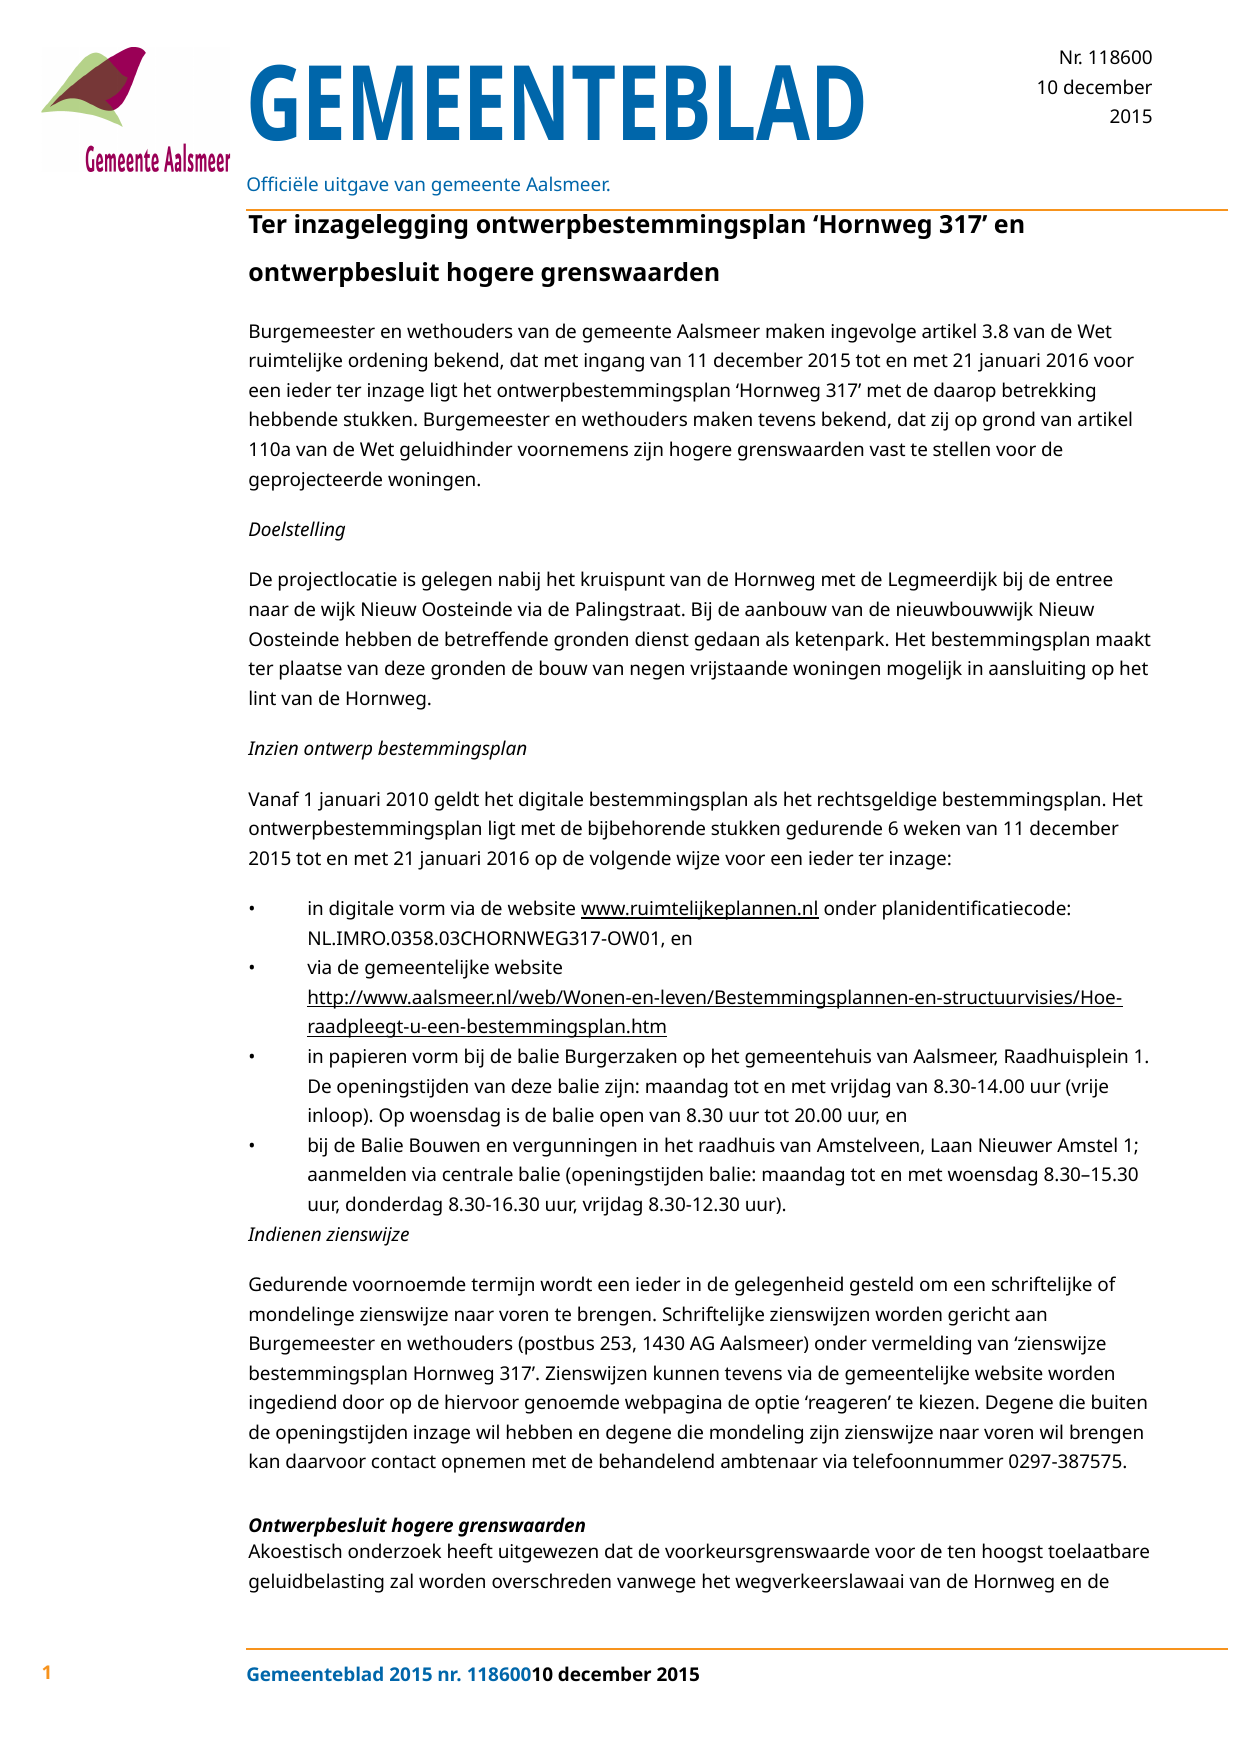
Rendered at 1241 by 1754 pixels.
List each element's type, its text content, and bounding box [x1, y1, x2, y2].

text Doelstelling [248, 516, 1152, 542]
list in digitale vorm via de website www.ruimtelijkeplannen.nl onder planidentificatiecode: NL.IMRO.0358.03CHORNWEG317-OW01, en [248, 895, 1152, 951]
text Inzien ontwerp bestemmingsplan [248, 735, 1152, 761]
picture [41, 47, 231, 172]
text Akoestisch onderzoek heeft uitgewezen dat de voorkeursgrenswaarde voor de ten hoogst toelaatbare geluidbelasting zal worden overschreden vanwege het wegverkeerslawaai van de Hornweg en de [248, 1538, 1152, 1594]
text Indienen zienswijze [248, 1221, 1152, 1247]
text Gedurende voornoemde termijn wordt een ieder in de gelegenheid gesteld om een schriftelijke of mondelinge zienswijze naar voren te brengen. Schriftelijke zienswijzen worden gericht aan Burgemeester en wethouders (postbus 253, 1430 AG Aalsmeer) onder vermelding van ‘zienswijze bestemmingsplan Hornweg 317’. Zienswijzen kunnen tevens via de gemeentelijke website worden ingediend door op de hiervoor genoemde webpagina de optie ‘reageren’ te kiezen. Degene die buiten de openingstijden inzage wil hebben en degene die mondeling zijn zienswijze naar voren wil brengen kan daarvoor contact opnemen met de behandelend ambtenaar via telefoonnummer 0297-387575. [248, 1271, 1152, 1474]
list via de gemeentelijke website http://www.aalsmeer.nl/web/Wonen-en-leven/Bestemmingsplannen-en-structuurvisies/Hoe-raadpleegt-u-een-bestemmingsplan.htm [248, 954, 1152, 1039]
text De projectlocatie is gelegen nabij het kruispunt van de Hornweg met de Legmeerdijk bij de entree naar de wijk Nieuw Oosteinde via de Palingstraat. Bij de aanbouw van de nieuwbouwwijk Nieuw Oosteinde hebben de betreffende gronden dienst gedaan als ketenpark. Het bestemmingsplan maakt ter plaatse van deze gronden de bouw van negen vrijstaande woningen mogelijk in aansluiting op het lint van de Hornweg. [248, 567, 1152, 711]
text Vanaf 1 januari 2010 geldt het digitale bestemmingsplan als het rechtsgeldige bestemmingsplan. Het ontwerpbestemmingsplan ligt met de bijbehorende stukken gedurende 6 weken van 11 december 2015 tot en met 21 januari 2016 op de volgende wijze voor een ieder ter inzage: [248, 786, 1152, 871]
list bij de Balie Bouwen en vergunningen in het raadhuis van Amstelveen, Laan Nieuwer Amstel 1; aanmelden via centrale balie (openingstijden balie: maandag tot en met woensdag 8.30–15.30 uur, donderdag 8.30-16.30 uur, vrijdag 8.30-12.30 uur). [248, 1132, 1152, 1217]
text Ontwerpbesluit hogere grenswaarden [248, 1513, 1152, 1538]
text Ter inzagelegging ontwerpbestemmingsplan ‘Hornweg 317’ en ontwerpbesluit hogere grenswaarden [248, 211, 1152, 288]
list in papieren vorm bij de balie Burgerzaken op het gemeentehuis van Aalsmeer, Raadhuisplein 1. De openingstijden van deze balie zijn: maandag tot en met vrijdag van 8.30-14.00 uur (vrije inloop). Op woensdag is de balie open van 8.30 uur tot 20.00 uur, en [248, 1043, 1152, 1128]
text Burgemeester en wethouders van de gemeente Aalsmeer maken ingevolge artikel 3.8 van de Wet ruimtelijke ordening bekend, dat met ingang van 11 december 2015 tot en met 21 januari 2016 voor een ieder ter inzage ligt het ontwerpbestemmingsplan ‘Hornweg 317’ met de daarop betrekking hebbende stukken. Burgemeester en wethouders maken tevens bekend, dat zij op grond van artikel 110a van de Wet geluidhinder voornemens zijn hogere grenswaarden vast te stellen voor de geprojecteerde woningen. [248, 318, 1152, 492]
